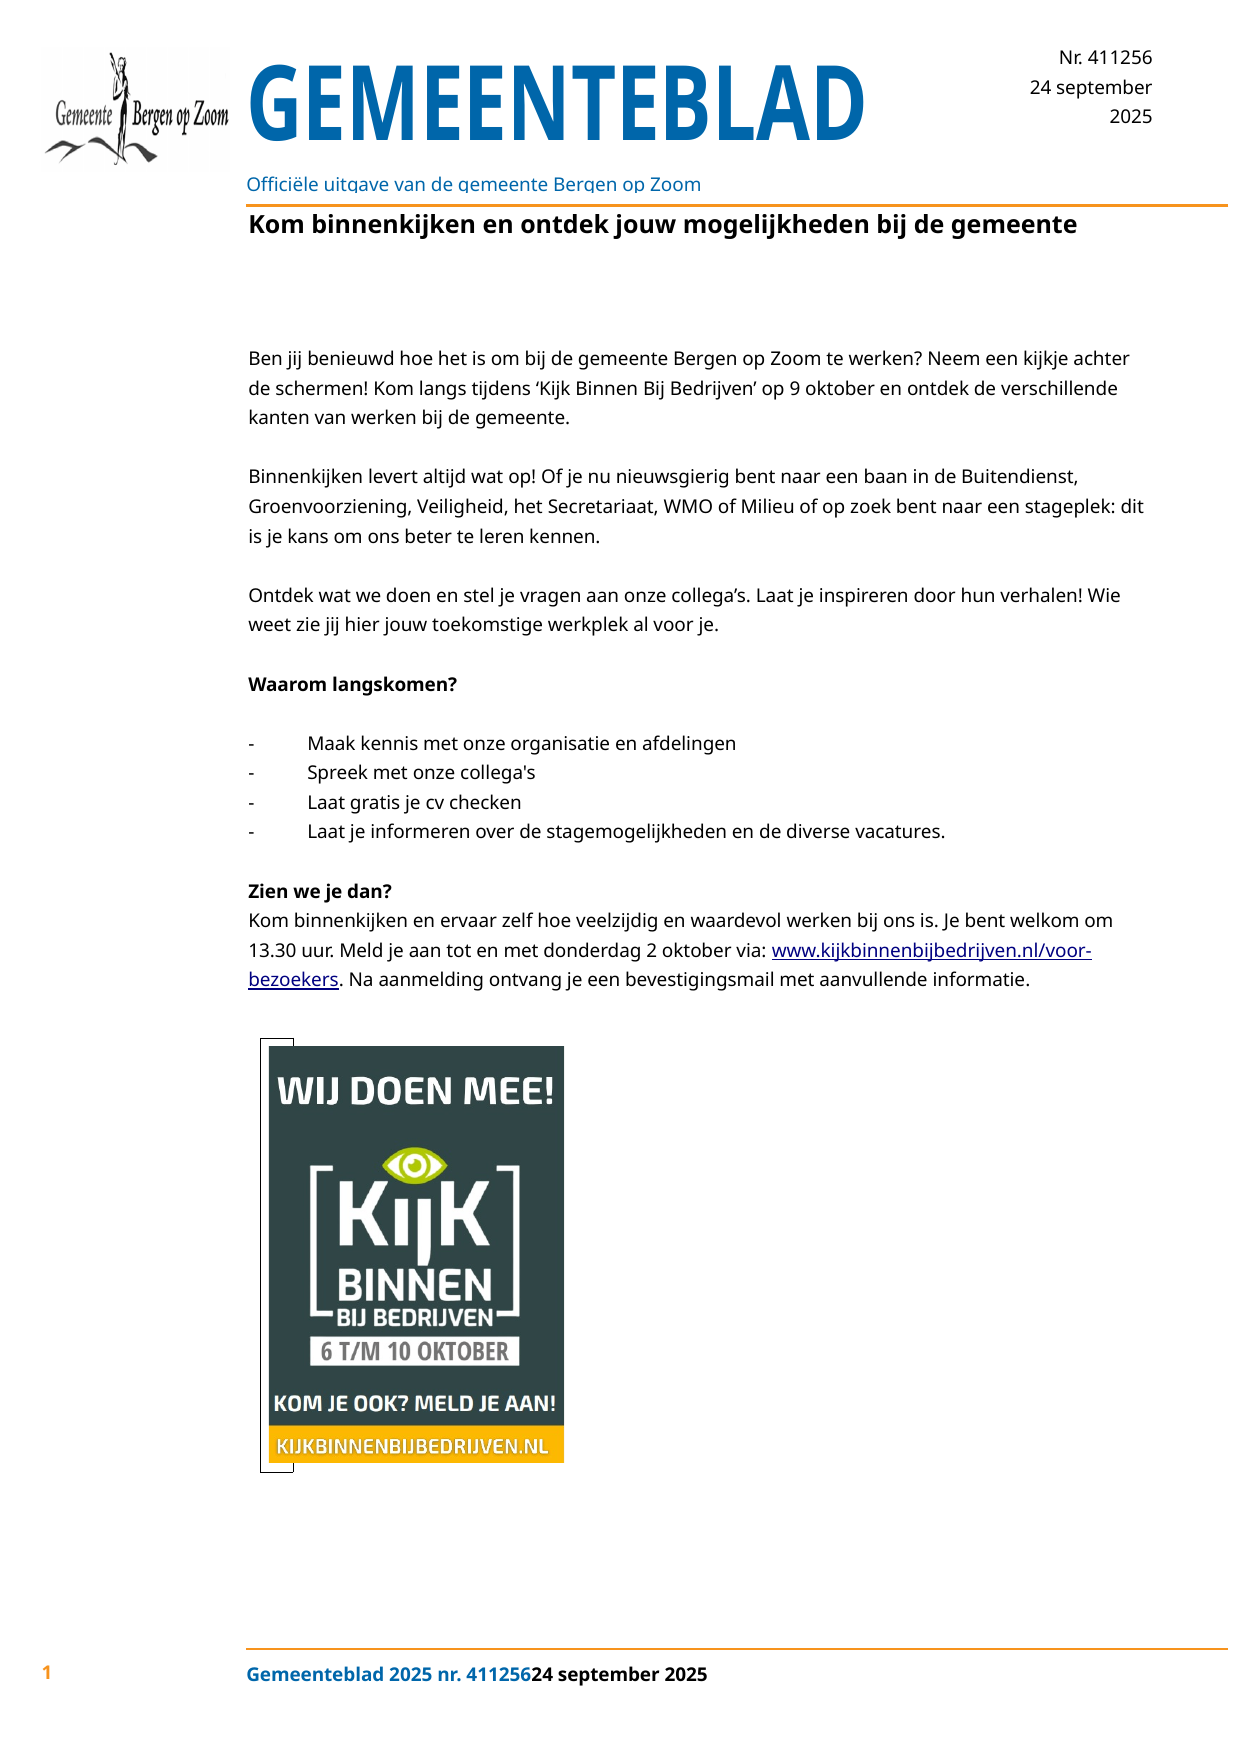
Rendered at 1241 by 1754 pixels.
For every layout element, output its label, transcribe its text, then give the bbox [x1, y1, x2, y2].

text Ben jij benieuwd hoe het is om bij de gemeente Bergen op Zoom te werken? Neem een kijkje achter de schermen! Kom langs tijdens ‘Kijk Binnen Bij Bedrijven’ op 9 oktober en ontdek de verschillende kanten van werken bij de gemeente. [248, 345, 1152, 430]
text Binnenkijken levert altijd wat op! Of je nu nieuwsgierig bent naar een baan in de Buitendienst, Groenvoorziening, Veiligheid, het Secretariaat, WMO of Milieu of op zoek bent naar een stageplek: dit is je kans om ons beter te leren kennen. [248, 464, 1152, 548]
text Kom binnenkijken en ontdek jouw mogelijkheden bij de gemeente [248, 207, 1152, 241]
text Ontdek wat we doen en stel je vragen aan onze collega’s. Laat je inspireren door hun verhalen! Wie weet zie jij hier jouw toekomstige werkplek al voor je. [248, 582, 1152, 637]
text Zien we je dan? [248, 878, 1152, 903]
picture [41, 47, 231, 172]
list Maak kennis met onze organisatie en afdelingen [248, 730, 1152, 756]
list Laat je informeren over de stagemogelijkheden en de diverse vacatures. [248, 819, 1152, 844]
text Kom binnenkijken en ervaar zelf hoe veelzijdig en waardevol werken bij ons is. Je bent welkom om 13.30 uur. Meld je aan tot en met donderdag 2 oktober via: www.kijkbinnenbijbedrijven.nl/voor-bezoekers. Na aanmelding ontvang je een bevestigingsmail met aanvullende informatie. [248, 907, 1152, 992]
list Spreek met onze collega's [248, 759, 1152, 785]
text Waarom langskomen? [248, 671, 1152, 696]
list Laat gratis je cv checken [248, 789, 1152, 815]
picture [268, 1046, 565, 1463]
